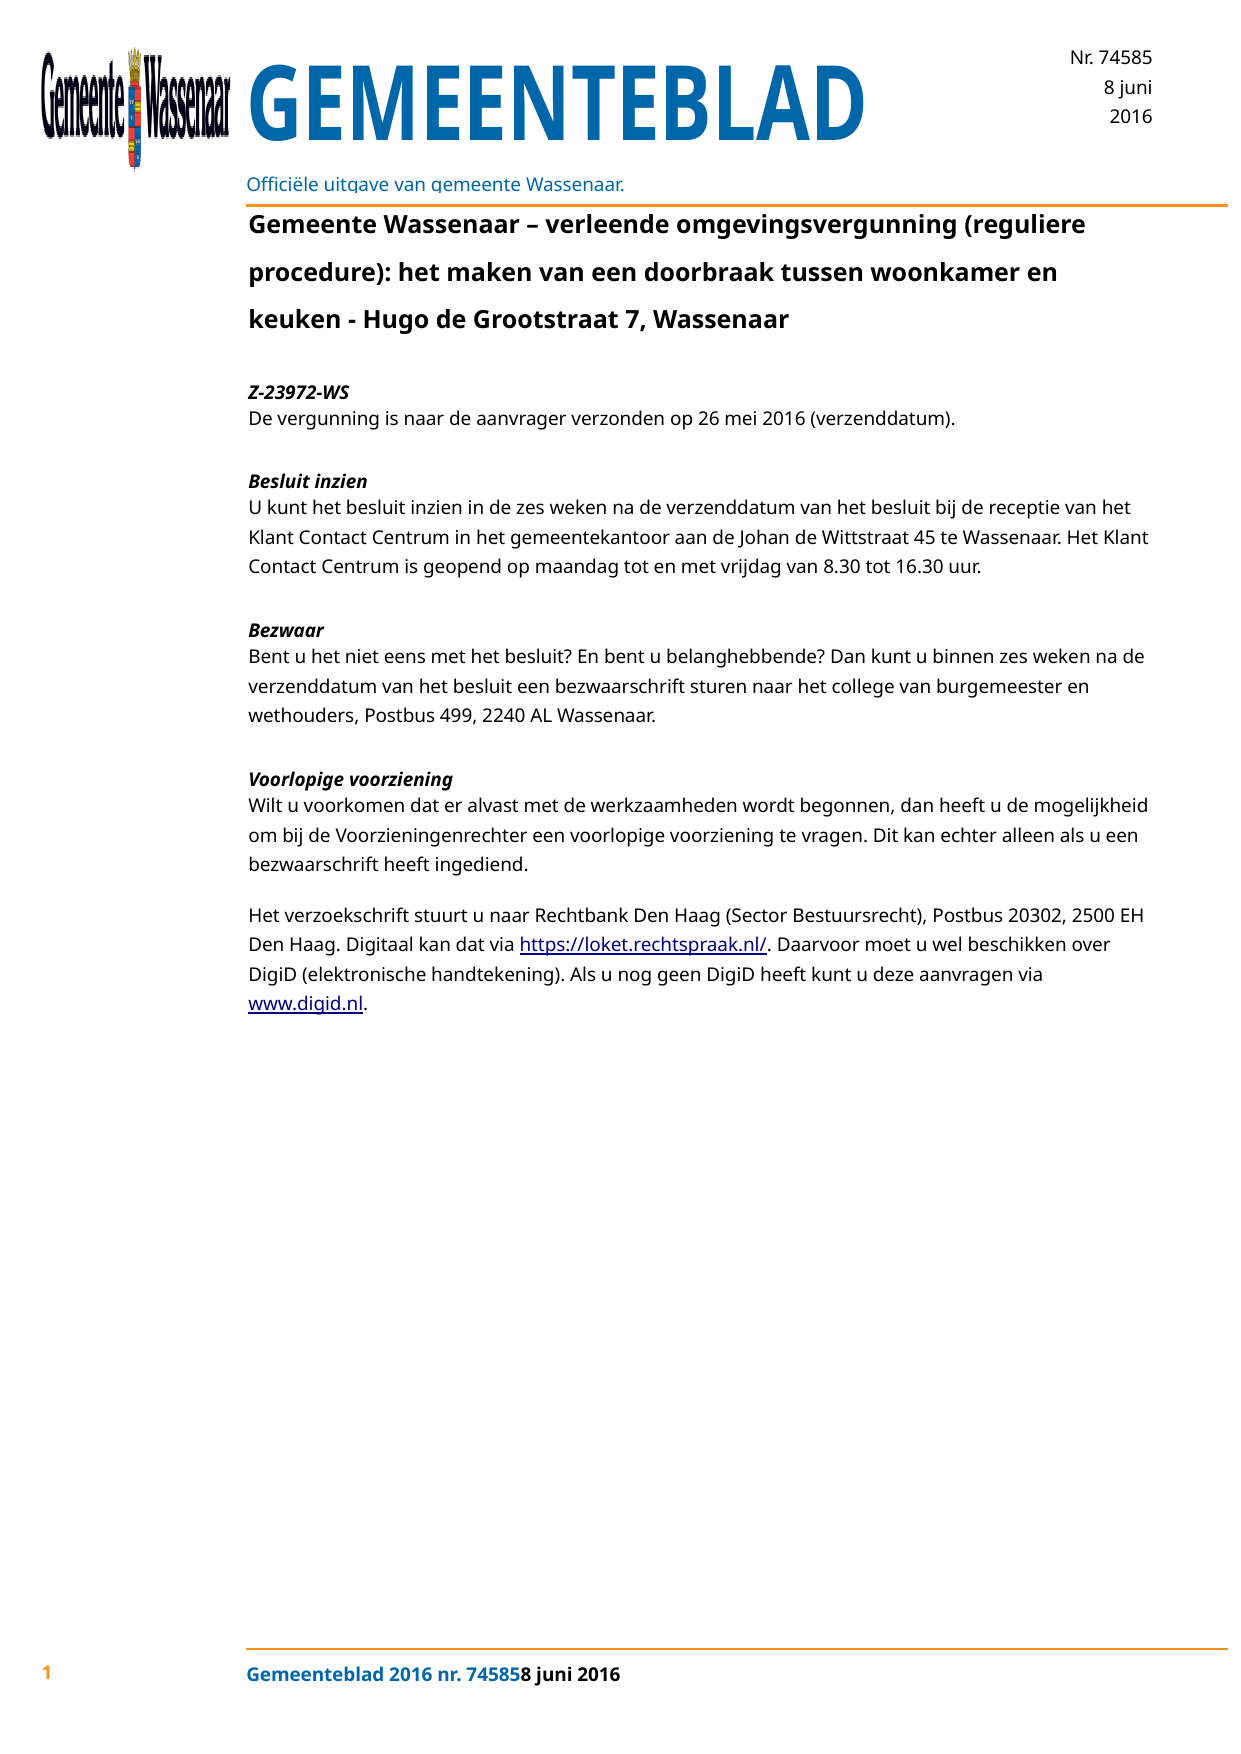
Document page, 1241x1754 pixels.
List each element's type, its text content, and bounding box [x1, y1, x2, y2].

picture [41, 47, 231, 172]
text Voorlopige voorziening [248, 766, 1152, 792]
text Z-23972-WS [248, 379, 1152, 405]
text Gemeente Wassenaar – verleende omgevingsvergunning (reguliere procedure): het maken van een doorbraak tussen woonkamer en keuken - Hugo de Grootstraat 7, Wassenaar [248, 207, 1152, 336]
text Bezwaar [248, 618, 1152, 643]
text U kunt het besluit inzien in de zes weken na de verzenddatum van het besluit bij de receptie van het Klant Contact Centrum in het gemeentekantoor aan de Johan de Wittstraat 45 te Wassenaar. Het Klant Contact Centrum is geopend op maandag tot en met vrijdag van 8.30 tot 16.30 uur. [248, 494, 1152, 579]
text Wilt u voorkomen dat er alvast met de werkzaamheden wordt begonnen, dan heeft u de mogelijkheid om bij de Voorzieningenrechter een voorlopige voorziening te vragen. Dit kan echter alleen als u een bezwaarschrift heeft ingediend. [248, 792, 1152, 877]
text De vergunning is naar de aanvrager verzonden op 26 mei 2016 (verzenddatum). [248, 405, 1152, 431]
text Bent u het niet eens met het besluit? En bent u belanghebbende? Dan kunt u binnen zes weken na de verzenddatum van het besluit een bezwaarschrift sturen naar het college van burgemeester en wethouders, Postbus 499, 2240 AL Wassenaar. [248, 643, 1152, 728]
text Besluit inzien [248, 469, 1152, 494]
text Het verzoekschrift stuurt u naar Rechtbank Den Haag (Sector Bestuursrecht), Postbus 20302, 2500 EH Den Haag. Digitaal kan dat via https://loket.rechtspraak.nl/. Daarvoor moet u wel beschikken over DigiD (elektronische handtekening). Als u nog geen DigiD heeft kunt u deze aanvragen via www.digid.nl. [248, 902, 1152, 1016]
